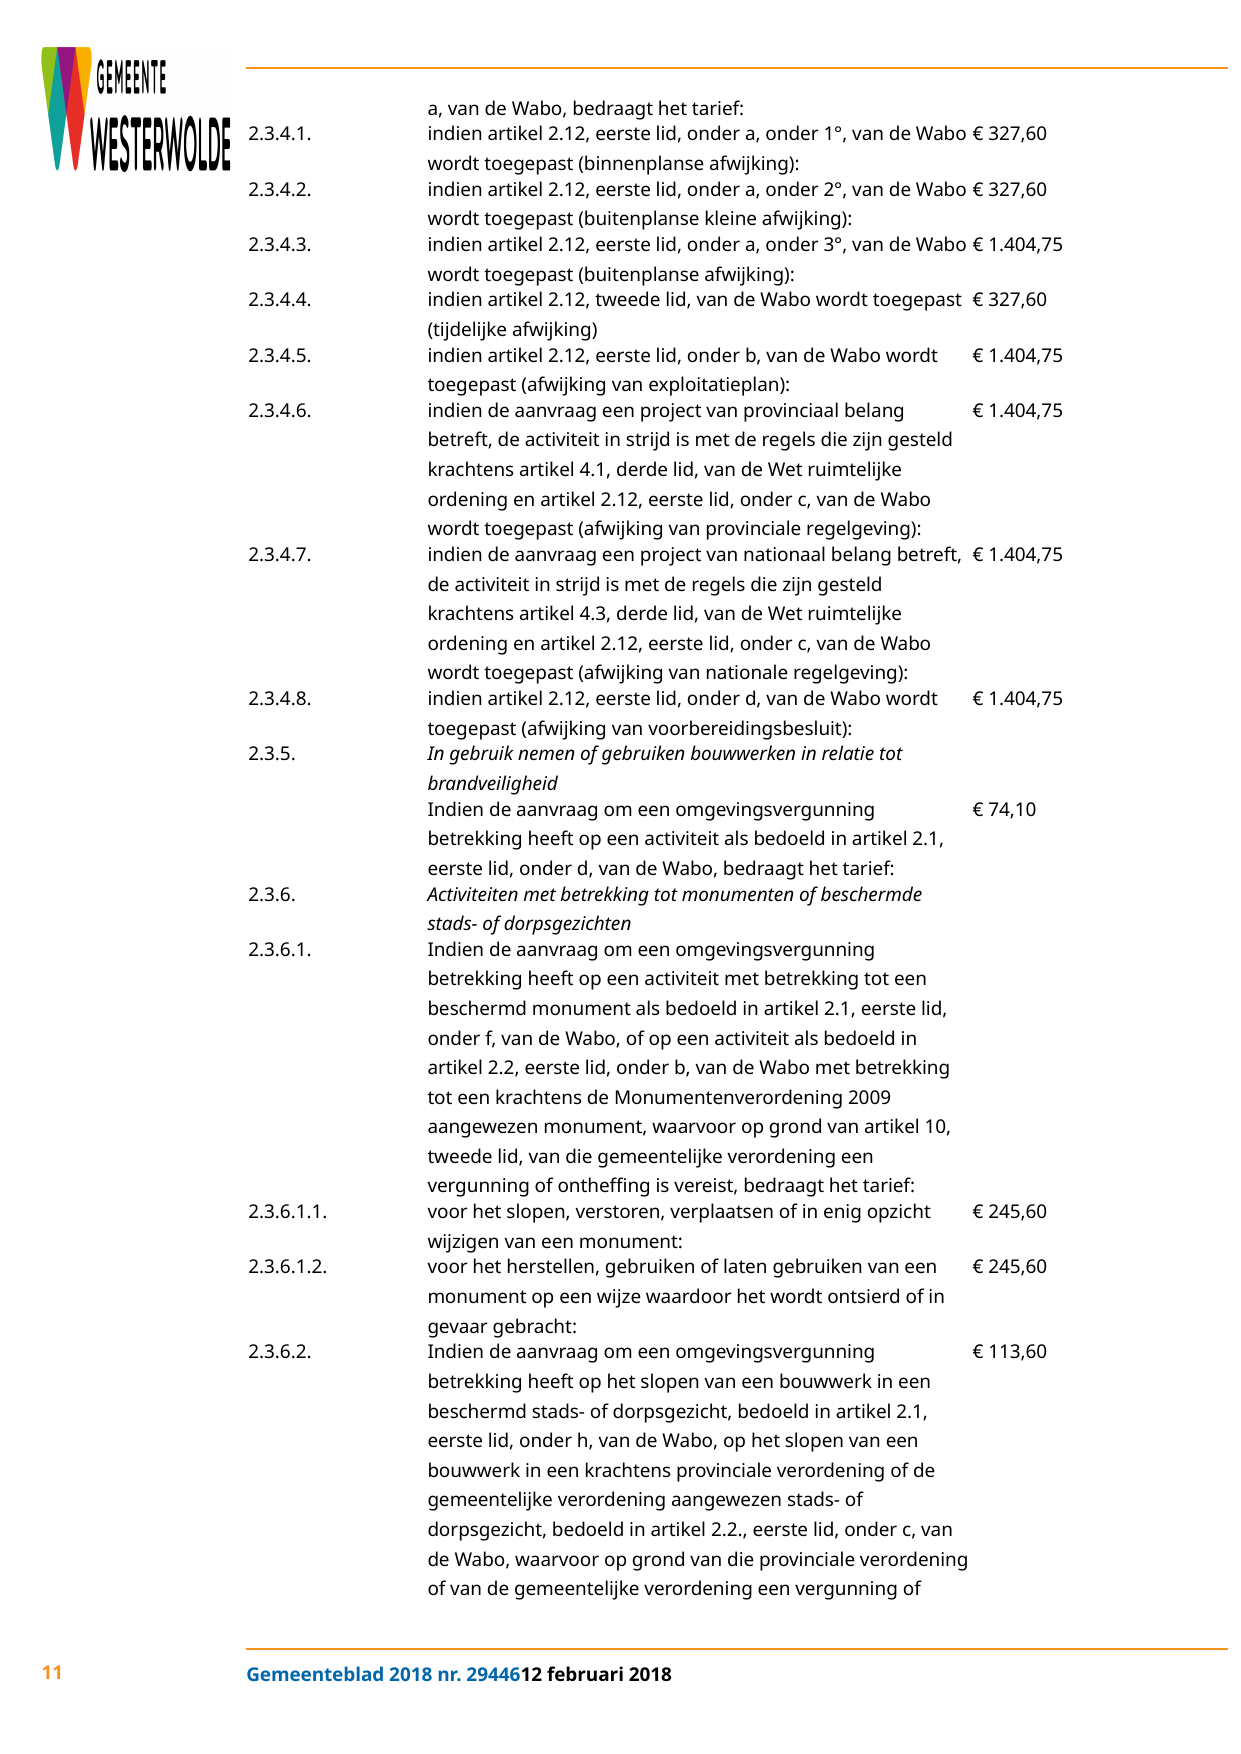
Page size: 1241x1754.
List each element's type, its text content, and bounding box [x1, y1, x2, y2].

table_cell € 1.404,75 [973, 541, 1152, 685]
table_cell 2.3.6.2. [248, 1339, 427, 1601]
table_cell € 327,60 [973, 286, 1152, 342]
table_cell 2.3.6. [248, 881, 427, 936]
table_cell € 1.404,75 [973, 231, 1152, 286]
table_cell [973, 95, 1152, 121]
table_cell 2.3.6.1.2. [248, 1254, 427, 1339]
table_cell indien artikel 2.12, eerste lid, onder a, onder 1°, van de Wabo wordt toegepast (binnenplanse afwijking): [427, 121, 972, 176]
table_cell indien artikel 2.12, eerste lid, onder a, onder 2°, van de Wabo wordt toegepast (buitenplanse kleine afwijking): [427, 176, 972, 231]
table_cell Indien de aanvraag om een omgevingsvergunning betrekking heeft op een activiteit als bedoeld in artikel 2.1, eerste lid, onder d, van de Wabo, bedraagt het tarief: [427, 796, 972, 881]
table_cell 2.3.4.6. [248, 397, 427, 541]
table_cell In gebruik nemen of gebruiken bouwwerken in relatie tot brandveiligheid [427, 741, 972, 796]
table_cell 2.3.4.3. [248, 231, 427, 286]
table_cell € 327,60 [973, 121, 1152, 176]
table_cell 2.3.4.8. [248, 685, 427, 741]
table_cell [973, 741, 1152, 796]
table_cell € 1.404,75 [973, 397, 1152, 541]
table_cell 2.3.6.1.1. [248, 1199, 427, 1254]
table_cell indien de aanvraag een project van nationaal belang betreft, de activiteit in strijd is met de regels die zijn gesteld krachtens artikel 4.3, derde lid, van de Wet ruimtelijke ordening en artikel 2.12, eerste lid, onder c, van de Wabo wordt toegepast (afwijking van nationale regelgeving): [427, 541, 972, 685]
table_cell € 1.404,75 [973, 342, 1152, 397]
table_cell 2.3.4.2. [248, 176, 427, 231]
picture [41, 47, 231, 172]
table_cell 2.3.4.7. [248, 541, 427, 685]
table_cell € 245,60 [973, 1254, 1152, 1339]
table_cell indien artikel 2.12, tweede lid, van de Wabo wordt toegepast (tijdelijke afwijking) [427, 286, 972, 342]
table_cell [973, 936, 1152, 1198]
table_cell 2.3.4.4. [248, 286, 427, 342]
table_cell [973, 881, 1152, 936]
table_cell [248, 796, 427, 881]
table_cell indien artikel 2.12, eerste lid, onder b, van de Wabo wordt toegepast (afwijking van exploitatieplan): [427, 342, 972, 397]
table_cell 2.3.4.5. [248, 342, 427, 397]
table_cell € 1.404,75 [973, 685, 1152, 741]
table_cell Indien de aanvraag om een omgevingsvergunning betrekking heeft op een activiteit met betrekking tot een beschermd monument als bedoeld in artikel 2.1, eerste lid, onder f, van de Wabo, of op een activiteit als bedoeld in artikel 2.2, eerste lid, onder b, van de Wabo met betrekking tot een krachtens de Monumentenverordening 2009 aangewezen monument, waarvoor op grond van artikel 10, tweede lid, van die gemeentelijke verordening een vergunning of ontheffing is vereist, bedraagt het tarief: [427, 936, 972, 1198]
table_cell € 327,60 [973, 176, 1152, 231]
table_cell 2.3.5. [248, 741, 427, 796]
table_cell indien artikel 2.12, eerste lid, onder d, van de Wabo wordt toegepast (afwijking van voorbereidingsbesluit): [427, 685, 972, 741]
table_cell € 74,10 [973, 796, 1152, 881]
table_cell Activiteiten met betrekking tot monumenten of beschermde stads- of dorpsgezichten [427, 881, 972, 936]
table_cell [248, 95, 427, 121]
table_cell 2.3.4.1. [248, 121, 427, 176]
table_cell € 113,60 [973, 1339, 1152, 1601]
table_cell indien artikel 2.12, eerste lid, onder a, onder 3°, van de Wabo wordt toegepast (buitenplanse afwijking): [427, 231, 972, 286]
table_cell 2.3.6.1. [248, 936, 427, 1198]
table_cell € 245,60 [973, 1199, 1152, 1254]
table_cell voor het slopen, verstoren, verplaatsen of in enig opzicht wijzigen van een monument: [427, 1199, 972, 1254]
table_cell a, van de Wabo, bedraagt het tarief: [427, 95, 972, 121]
table_cell indien de aanvraag een project van provinciaal belang betreft, de activiteit in strijd is met de regels die zijn gesteld krachtens artikel 4.1, derde lid, van de Wet ruimtelijke ordening en artikel 2.12, eerste lid, onder c, van de Wabo wordt toegepast (afwijking van provinciale regelgeving): [427, 397, 972, 541]
table_cell Indien de aanvraag om een omgevingsvergunning betrekking heeft op het slopen van een bouwwerk in een beschermd stads- of dorpsgezicht, bedoeld in artikel 2.1, eerste lid, onder h, van de Wabo, op het slopen van een bouwwerk in een krachtens provinciale verordening of de gemeentelijke verordening aangewezen stads- of dorpsgezicht, bedoeld in artikel 2.2., eerste lid, onder c, van de Wabo, waarvoor op grond van die provinciale verordening of van de gemeentelijke verordening een vergunning of [427, 1339, 972, 1601]
table_cell voor het herstellen, gebruiken of laten gebruiken van een monument op een wijze waardoor het wordt ontsierd of in gevaar gebracht: [427, 1254, 972, 1339]
